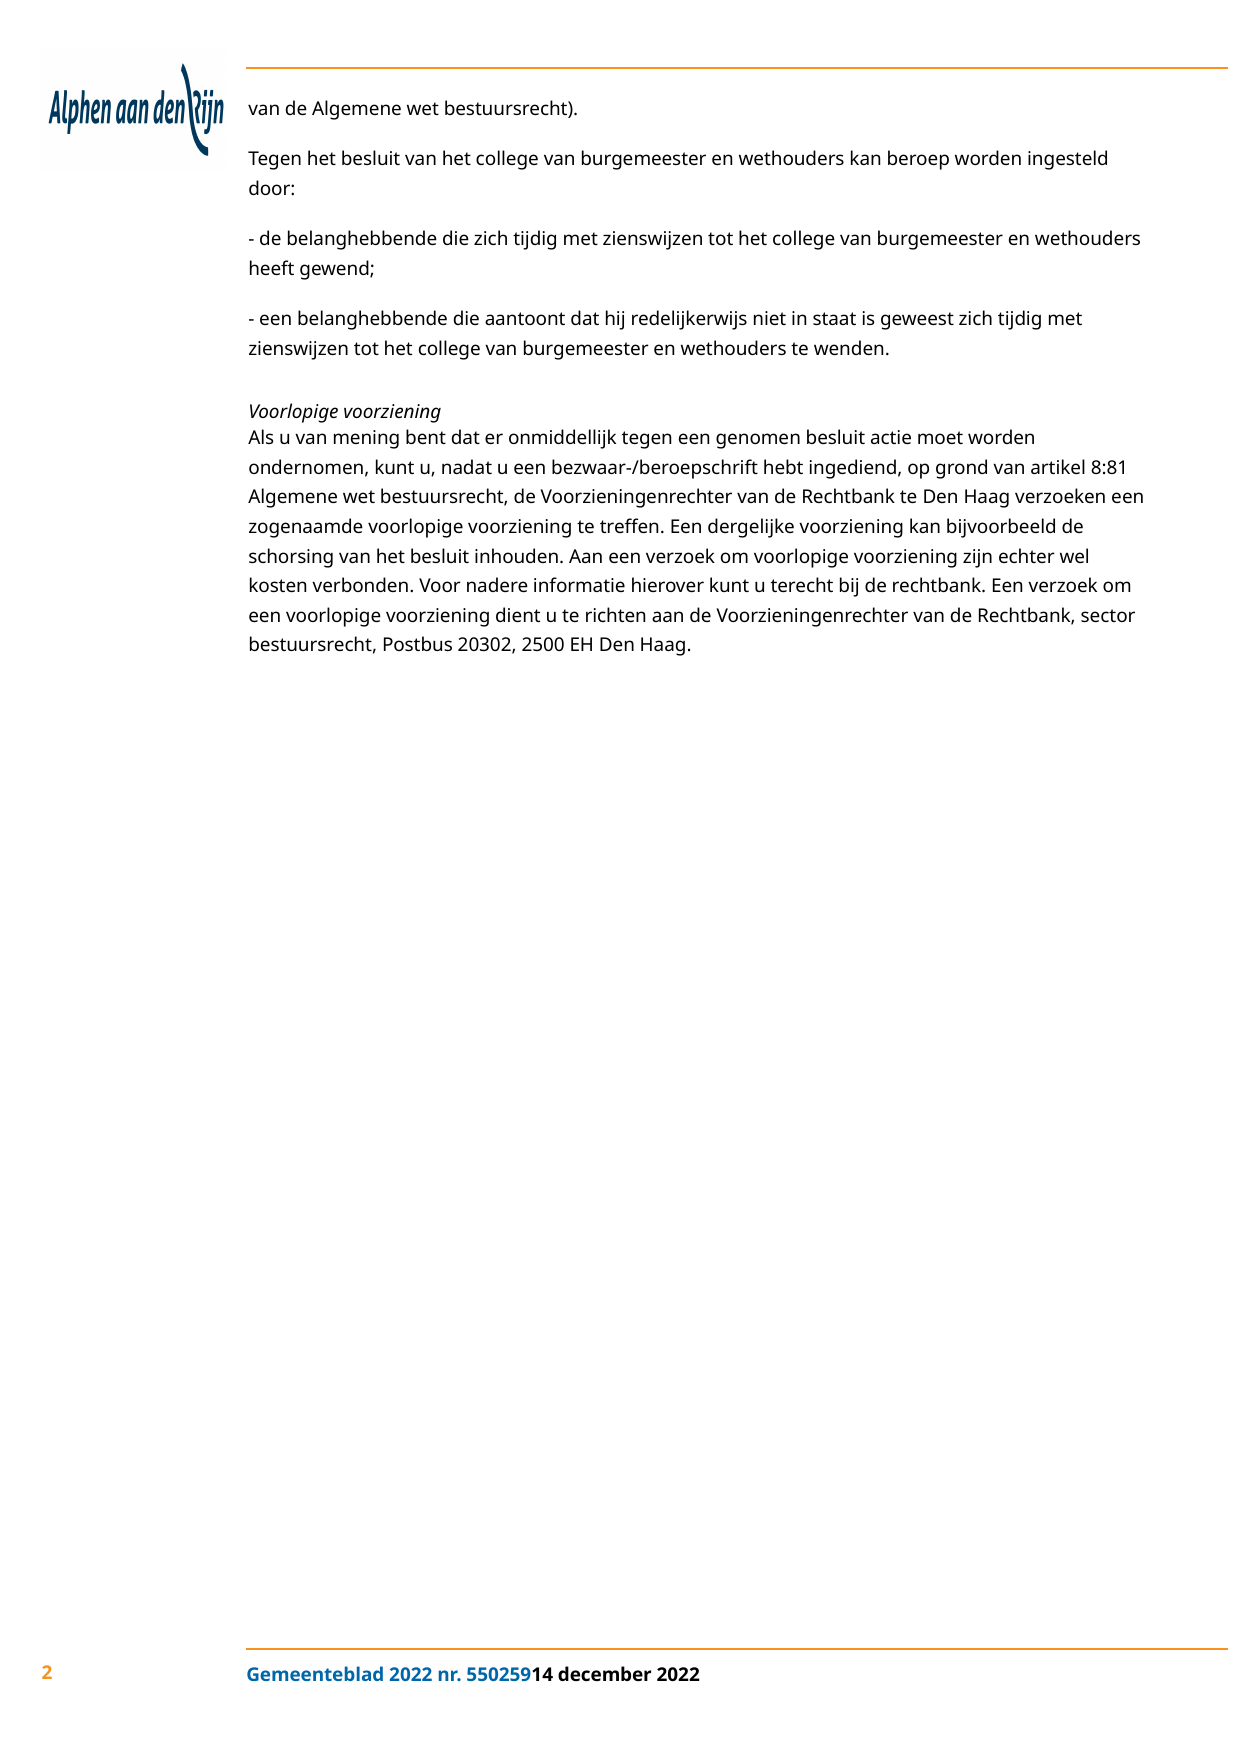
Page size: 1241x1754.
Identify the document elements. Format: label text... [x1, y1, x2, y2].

text Tegen het besluit van het college van burgemeester en wethouders kan beroep worden ingesteld door: [248, 145, 1152, 201]
text van de Algemene wet bestuursrecht). [248, 95, 1152, 121]
picture [41, 47, 231, 172]
text - een belanghebbende die aantoont dat hij redelijkerwijs niet in staat is geweest zich tijdig met zienswijzen tot het college van burgemeester en wethouders te wenden. [248, 305, 1152, 361]
text - de belanghebbende die zich tijdig met zienswijzen tot het college van burgemeester en wethouders heeft gewend; [248, 225, 1152, 281]
text Als u van mening bent dat er onmiddellijk tegen een genomen besluit actie moet worden ondernomen, kunt u, nadat u een bezwaar-/beroepschrift hebt ingediend, op grond van artikel 8:81 Algemene wet bestuursrecht, de Voorzieningenrechter van de Rechtbank te Den Haag verzoeken een zogenaamde voorlopige voorziening te treffen. Een dergelijke voorziening kan bijvoorbeeld de schorsing van het besluit inhouden. Aan een verzoek om voorlopige voorziening zijn echter wel kosten verbonden. Voor nadere informatie hierover kunt u terecht bij de rechtbank. Een verzoek om een voorlopige voorziening dient u te richten aan de Voorzieningenrechter van de Rechtbank, sector bestuursrecht, Postbus 20302, 2500 EH Den Haag. [248, 424, 1152, 657]
text Voorlopige voorziening [248, 399, 1152, 424]
